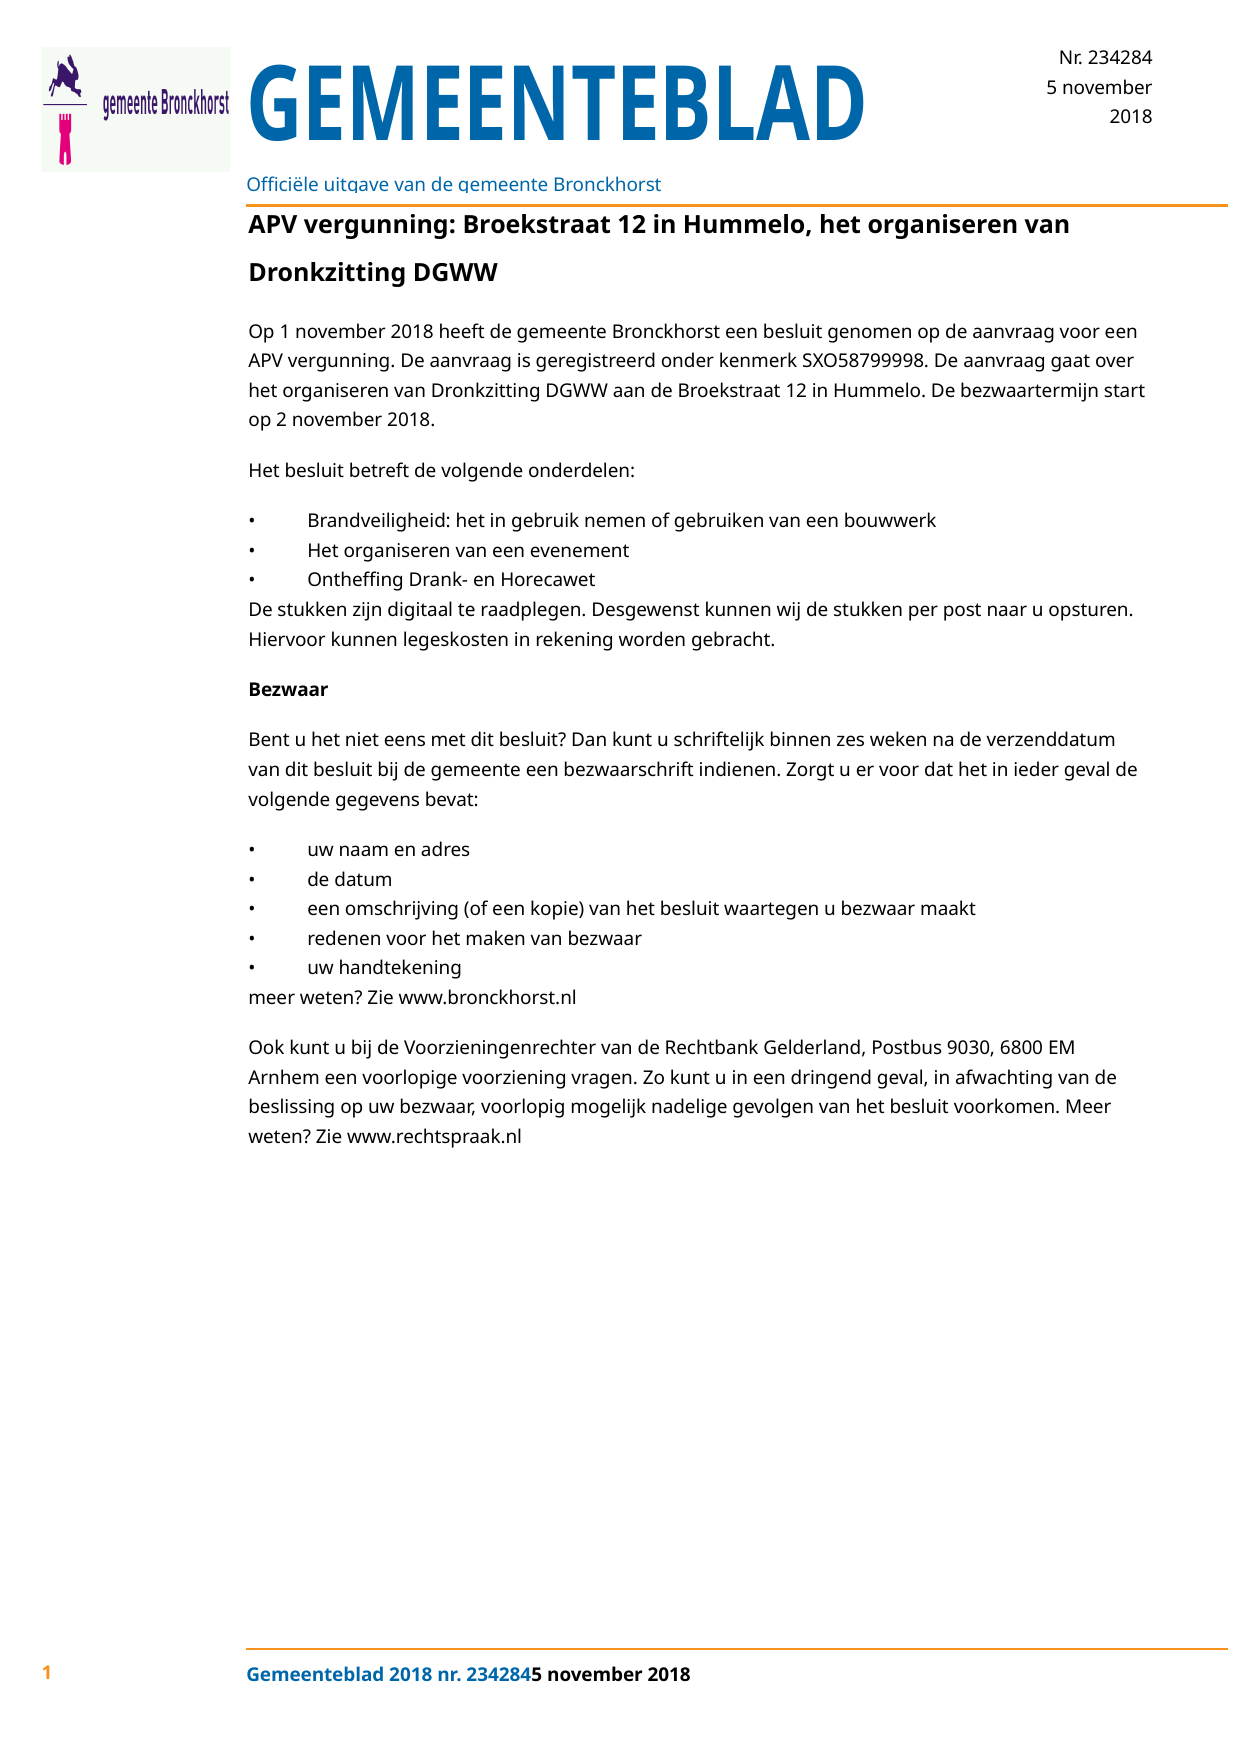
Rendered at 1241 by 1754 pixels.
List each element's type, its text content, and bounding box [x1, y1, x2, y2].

list de datum [248, 866, 1152, 892]
list Brandveiligheid: het in gebruik nemen of gebruiken van een bouwwerk [248, 507, 1152, 533]
list Ontheffing Drank- en Horecawet [248, 567, 1152, 592]
text meer weten? Zie www.bronckhorst.nl [248, 984, 1152, 1010]
text De stukken zijn digitaal te raadplegen. Desgewenst kunnen wij de stukken per post naar u opsturen. Hiervoor kunnen legeskosten in rekening worden gebracht. [248, 596, 1152, 652]
list uw handtekening [248, 954, 1152, 980]
picture [41, 47, 231, 172]
text Bent u het niet eens met dit besluit? Dan kunt u schriftelijk binnen zes weken na de verzenddatum van dit besluit bij de gemeente een bezwaarschrift indienen. Zorgt u er voor dat het in ieder geval de volgende gegevens bevat: [248, 727, 1152, 812]
text Bezwaar [248, 676, 1152, 702]
list een omschrijving (of een kopie) van het besluit waartegen u bezwaar maakt [248, 895, 1152, 921]
list Het organiseren van een evenement [248, 537, 1152, 563]
text Ook kunt u bij de Voorzieningenrechter van de Rechtbank Gelderland, Postbus 9030, 6800 EM Arnhem een voorlopige voorziening vragen. Zo kunt u in een dringend geval, in afwachting van de beslissing op uw bezwaar, voorlopig mogelijk nadelige gevolgen van het besluit voorkomen. Meer weten? Zie www.rechtspraak.nl [248, 1034, 1152, 1149]
text APV vergunning: Broekstraat 12 in Hummelo, het organiseren van Dronkzitting DGWW [248, 207, 1152, 288]
text Het besluit betreft de volgende onderdelen: [248, 457, 1152, 483]
text Op 1 november 2018 heeft de gemeente Bronckhorst een besluit genomen op de aanvraag voor een APV vergunning. De aanvraag is geregistreerd onder kenmerk SXO58799998. De aanvraag gaat over het organiseren van Dronkzitting DGWW aan de Broekstraat 12 in Hummelo. De bezwaartermijn start op 2 november 2018. [248, 318, 1152, 432]
list redenen voor het maken van bezwaar [248, 925, 1152, 951]
list uw naam en adres [248, 836, 1152, 862]
